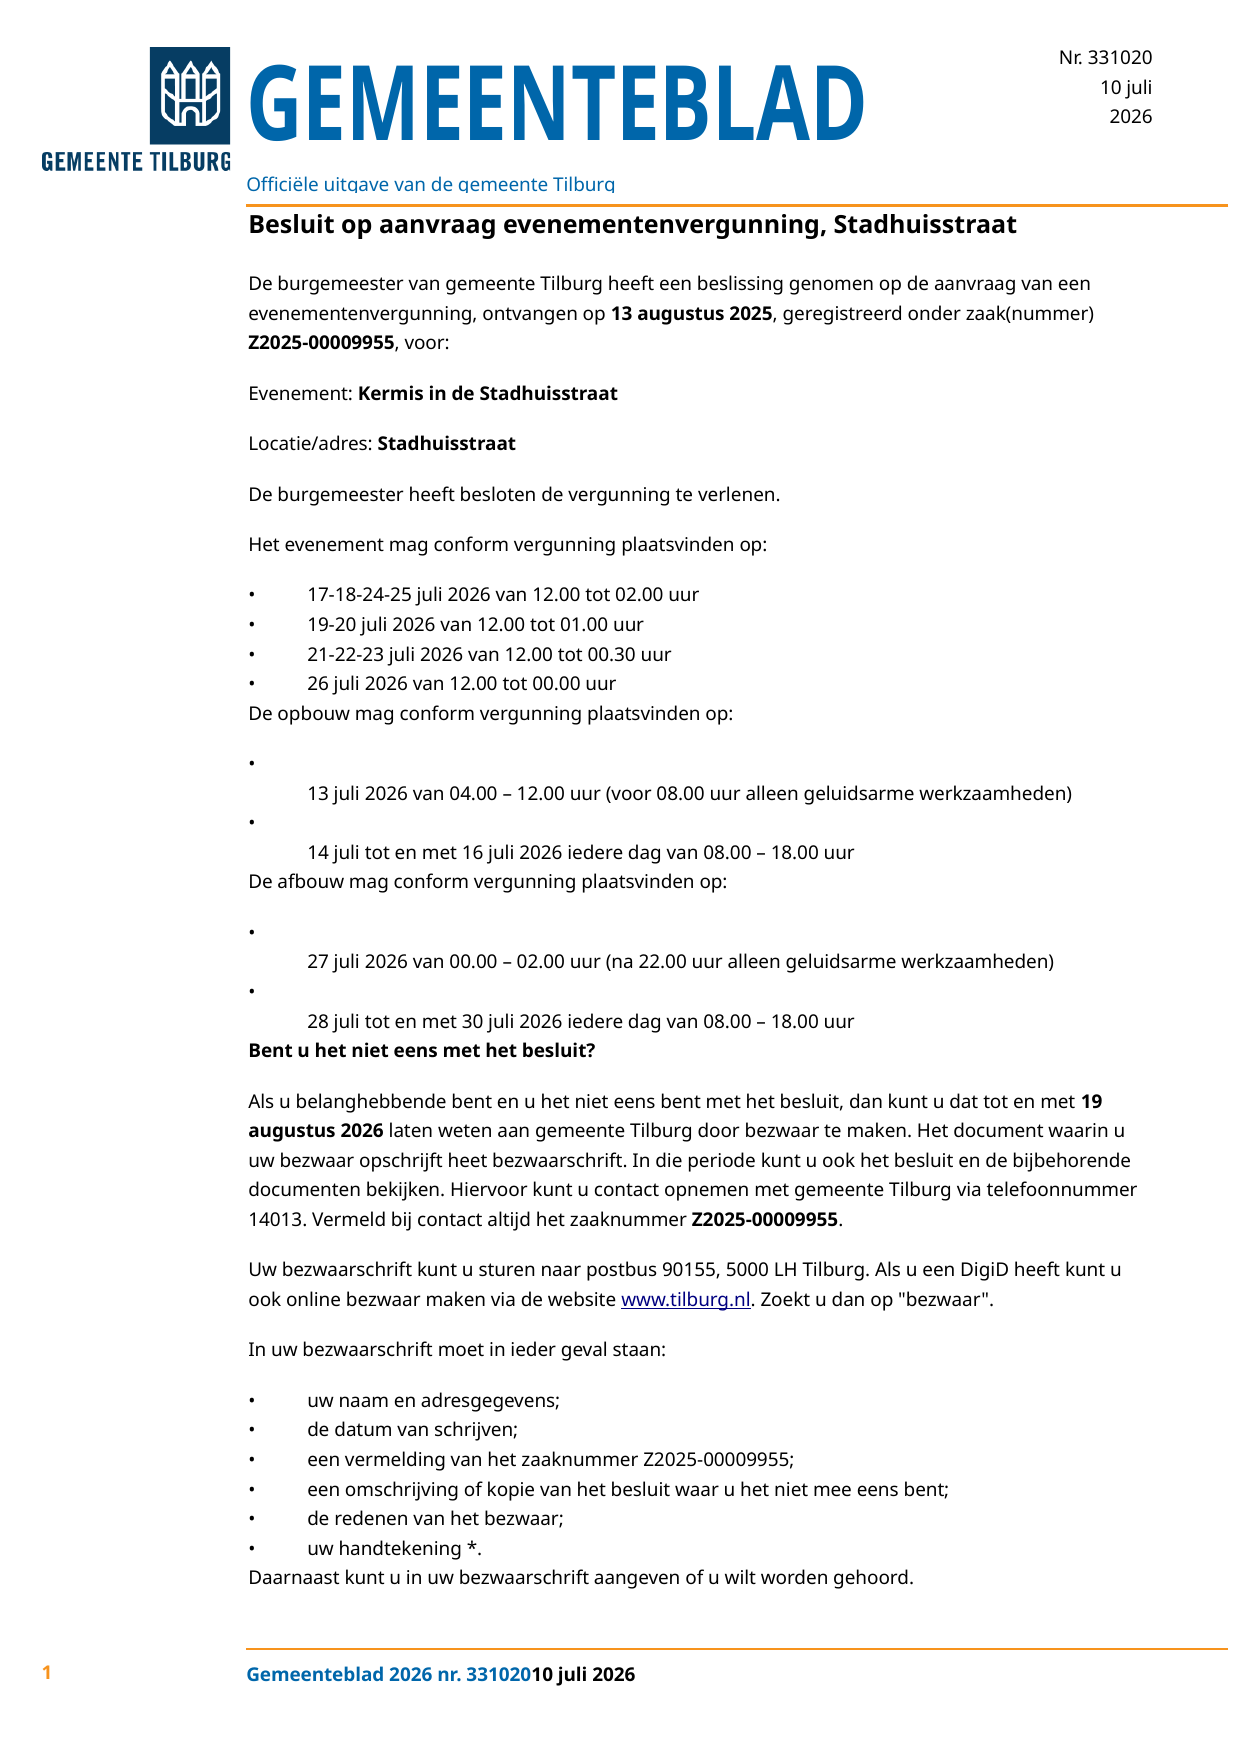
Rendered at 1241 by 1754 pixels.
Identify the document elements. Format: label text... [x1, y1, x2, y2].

list de redenen van het bezwaar; [248, 1505, 1152, 1531]
text De burgemeester van gemeente Tilburg heeft een beslissing genomen op de aanvraag van een evenementenvergunning, ontvangen op 13 augustus 2025, geregistreerd onder zaak(nummer) Z2025-00009955, voor: [248, 270, 1152, 355]
list 28 juli tot en met 30 juli 2026 iedere dag van 08.00 – 18.00 uur [248, 1008, 1152, 1033]
list 26 juli 2026 van 12.00 tot 00.00 uur [248, 670, 1152, 696]
text Locatie/adres: Stadhuisstraat [248, 430, 1152, 456]
text Het evenement mag conform vergunning plaatsvinden op: [248, 531, 1152, 557]
list de datum van schrijven; [248, 1417, 1152, 1442]
list uw naam en adresgegevens; [248, 1387, 1152, 1413]
list 13 juli 2026 van 04.00 – 12.00 uur (voor 08.00 uur alleen geluidsarme werkzaamheden) [248, 780, 1152, 806]
picture [41, 47, 231, 172]
text De opbouw mag conform vergunning plaatsvinden op: [248, 700, 1152, 726]
text Bent u het niet eens met het besluit? [248, 1037, 1152, 1063]
list 27 juli 2026 van 00.00 – 02.00 uur (na 22.00 uur alleen geluidsarme werkzaamheden) [248, 949, 1152, 974]
list 19-20 juli 2026 van 12.00 tot 01.00 uur [248, 611, 1152, 637]
text Als u belanghebbende bent en u het niet eens bent met het besluit, dan kunt u dat tot en met 19 augustus 2026 laten weten aan gemeente Tilburg door bezwaar te maken. Het document waarin u uw bezwaar opschrijft heet bezwaarschrift. In die periode kunt u ook het besluit en de bijbehorende documenten bekijken. Hiervoor kunt u contact opnemen met gemeente Tilburg via telefoonnummer 14013. Vermeld bij contact altijd het zaaknummer Z2025-00009955. [248, 1088, 1152, 1232]
list 21-22-23 juli 2026 van 12.00 tot 00.30 uur [248, 641, 1152, 666]
text Uw bezwaarschrift kunt u sturen naar postbus 90155, 5000 LH Tilburg. Als u een DigiD heeft kunt u ook online bezwaar maken via de website www.tilburg.nl. Zoekt u dan op "bezwaar". [248, 1257, 1152, 1312]
list een vermelding van het zaaknummer Z2025-00009955; [248, 1446, 1152, 1472]
list 14 juli tot en met 16 juli 2026 iedere dag van 08.00 – 18.00 uur [248, 839, 1152, 865]
text Daarnaast kunt u in uw bezwaarschrift aangeven of u wilt worden gehoord. [248, 1564, 1152, 1590]
text De afbouw mag conform vergunning plaatsvinden op: [248, 869, 1152, 894]
text Evenement: Kermis in de Stadhuisstraat [248, 380, 1152, 406]
list 17-18-24-25 juli 2026 van 12.00 tot 02.00 uur [248, 582, 1152, 607]
text In uw bezwaarschrift moet in ieder geval staan: [248, 1337, 1152, 1362]
list een omschrijving of kopie van het besluit waar u het niet mee eens bent; [248, 1476, 1152, 1501]
list uw handtekening *. [248, 1535, 1152, 1561]
text De burgemeester heeft besloten de vergunning te verlenen. [248, 481, 1152, 506]
text Besluit op aanvraag evenementenvergunning, Stadhuisstraat [248, 207, 1152, 241]
